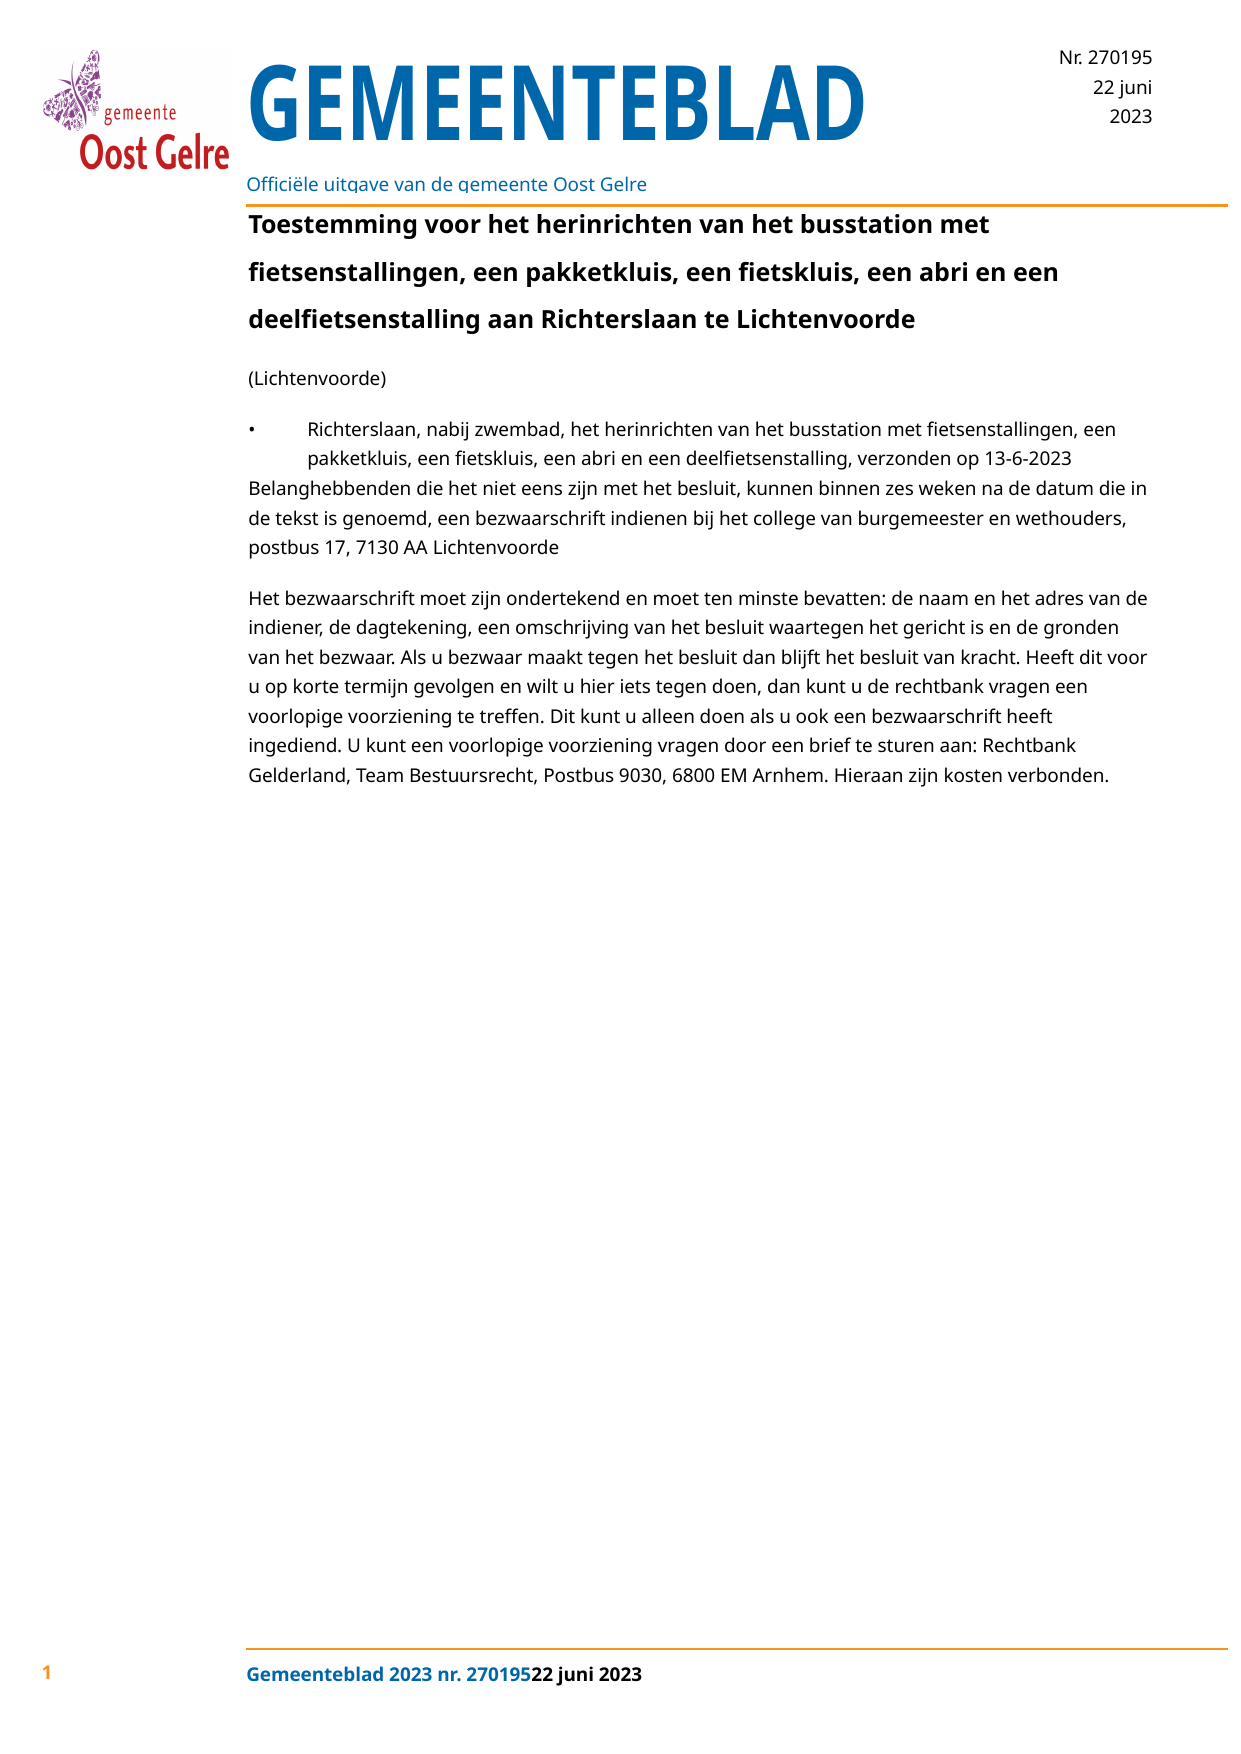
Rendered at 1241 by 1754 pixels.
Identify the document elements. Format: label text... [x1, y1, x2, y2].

list Richterslaan, nabij zwembad, het herinrichten van het busstation met fietsenstallingen, een pakketkluis, een fietskluis, een abri en een deelfietsenstalling, verzonden op 13-6-2023 [248, 416, 1152, 471]
text Belanghebbenden die het niet eens zijn met het besluit, kunnen binnen zes weken na de datum die in de tekst is genoemd, een bezwaarschrift indienen bij het college van burgemeester en wethouders, postbus 17, 7130 AA Lichtenvoorde [248, 475, 1152, 560]
text Toestemming voor het herinrichten van het busstation met fietsenstallingen, een pakketkluis, een fietskluis, een abri en een deelfietsenstalling aan Richterslaan te Lichtenvoorde [248, 207, 1152, 336]
text Het bezwaarschrift moet zijn ondertekend en moet ten minste bevatten: de naam en het adres van de indiener, de dagtekening, een omschrijving van het besluit waartegen het gericht is en de gronden van het bezwaar. Als u bezwaar maakt tegen het besluit dan blijft het besluit van kracht. Heeft dit voor u op korte termijn gevolgen en wilt u hier iets tegen doen, dan kunt u de rechtbank vragen een voorlopige voorziening te treffen. Dit kunt u alleen doen als u ook een bezwaarschrift heeft ingediend. U kunt een voorlopige voorziening vragen door een brief te sturen aan: Rechtbank Gelderland, Team Bestuursrecht, Postbus 9030, 6800 EM Arnhem. Hieraan zijn kosten verbonden. [248, 585, 1152, 788]
picture [41, 47, 231, 172]
text (Lichtenvoorde) [248, 366, 1152, 391]
